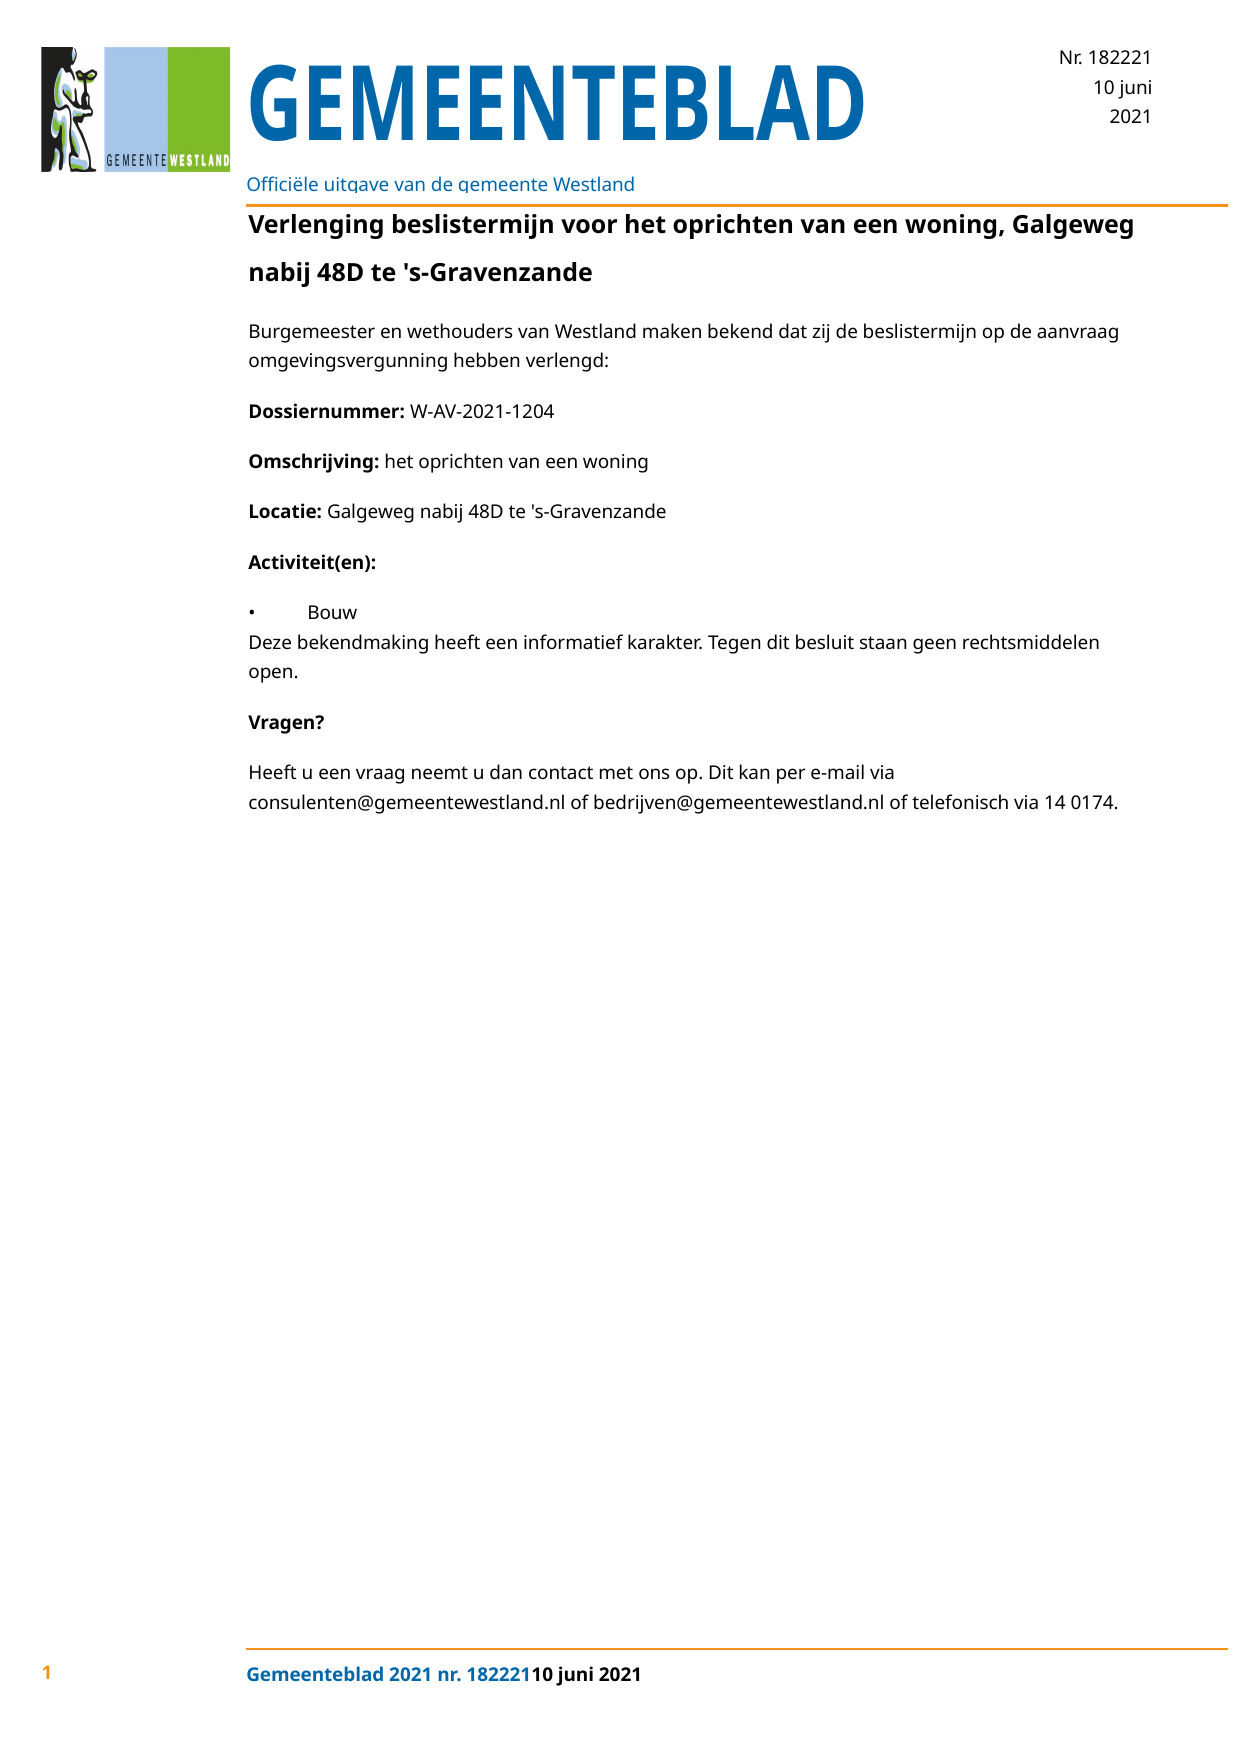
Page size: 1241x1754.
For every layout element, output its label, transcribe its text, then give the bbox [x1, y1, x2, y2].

picture [41, 47, 231, 172]
text Heeft u een vraag neemt u dan contact met ons op. Dit kan per e-mail via consulenten@gemeentewestland.nl of bedrijven@gemeentewestland.nl of telefonisch via 14 0174. [248, 759, 1152, 815]
list Bouw [248, 599, 1152, 625]
text Locatie: Galgeweg nabij 48D te 's-Gravenzande [248, 499, 1152, 524]
text Burgemeester en wethouders van Westland maken bekend dat zij de beslistermijn op de aanvraag omgevingsvergunning hebben verlengd: [248, 318, 1152, 373]
text Dossiernummer: W-AV-2021-1204 [248, 398, 1152, 424]
text Verlenging beslistermijn voor het oprichten van een woning, Galgeweg nabij 48D te 's-Gravenzande [248, 207, 1152, 288]
text Deze bekendmaking heeft een informatief karakter. Tegen dit besluit staan geen rechtsmiddelen open. [248, 629, 1152, 684]
text Activiteit(en): [248, 549, 1152, 575]
text Vragen? [248, 709, 1152, 735]
text Omschrijving: het oprichten van een woning [248, 448, 1152, 474]
